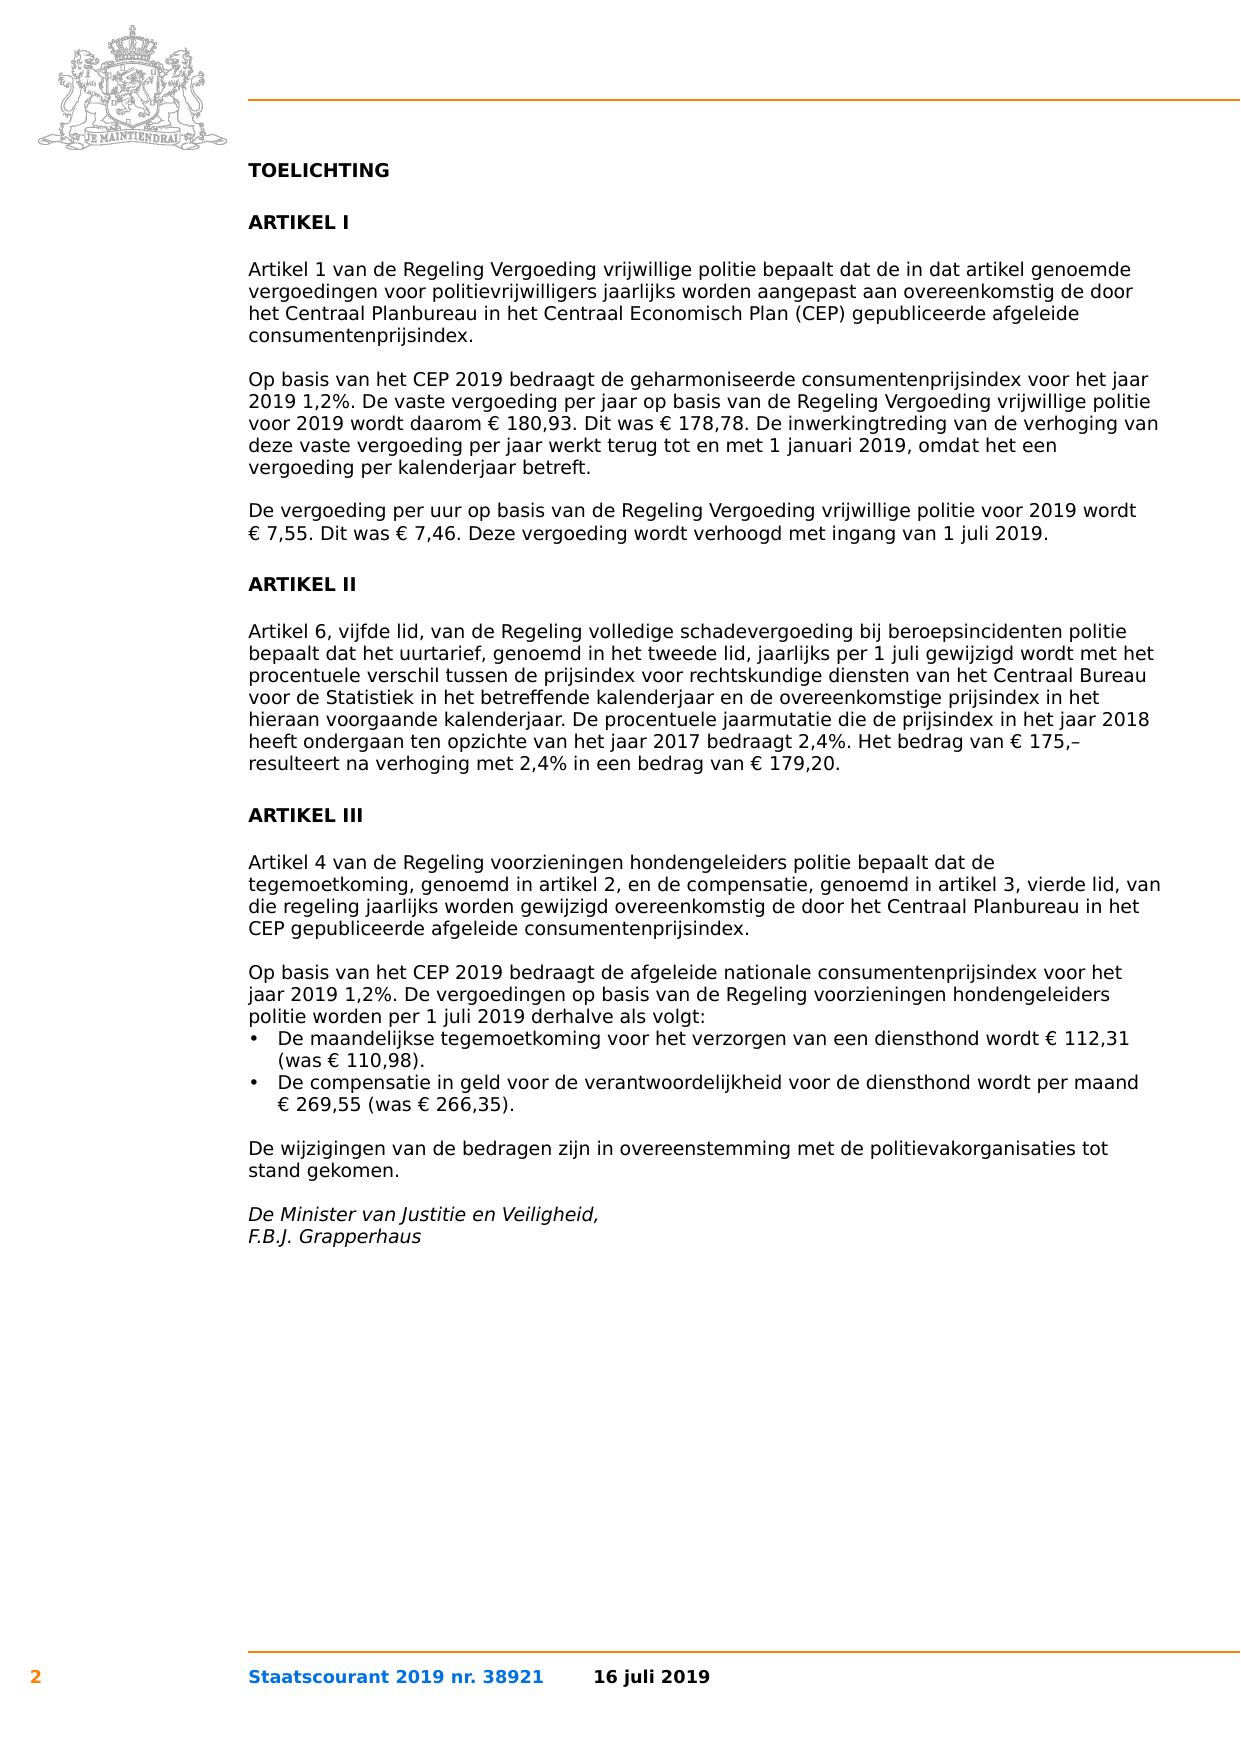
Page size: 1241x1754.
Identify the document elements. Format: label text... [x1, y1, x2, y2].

text Artikel 4 van de Regeling voorzieningen hondengeleiders politie bepaalt dat de tegemoetkoming, genoemd in artikel 2, en de compensatie, genoemd in artikel 3, vierde lid, van die regeling jaarlijks worden gewijzigd overeenkomstig de door het Centraal Planbureau in het CEP gepubliceerde afgeleide consumentenprijsindex. [248, 852, 1163, 940]
text Artikel 6, vijfde lid, van de Regeling volledige schadevergoeding bij beroepsincidenten politie bepaalt dat het uurtarief, genoemd in het tweede lid, jaarlijks per 1 juli gewijzigd wordt met het procentuele verschil tussen de prijsindex voor rechtskundige diensten van het Centraal Bureau voor de Statistiek in het betreffende kalenderjaar en de overeenkomstige prijsindex in het hieraan voorgaande kalenderjaar. De procentuele jaarmutatie die de prijsindex in het jaar 2018 heeft ondergaan ten opzichte van het jaar 2017 bedraagt 2,4%. Het bedrag van € 175,– resulteert na verhoging met 2,4% in een bedrag van € 179,20. [248, 621, 1163, 775]
text Op basis van het CEP 2019 bedraagt de geharmoniseerde consumentenprijsindex voor het jaar 2019 1,2%. De vaste vergoeding per jaar op basis van de Regeling Vergoeding vrijwillige politie voor 2019 wordt daarom € 180,93. Dit was € 178,78. De inwerkingtreding van de verhoging van deze vaste vergoeding per jaar werkt terug tot en met 1 januari 2019, omdat het een vergoeding per kalenderjaar betreft. [248, 369, 1163, 478]
picture [38, 25, 227, 150]
text De vergoeding per uur op basis van de Regeling Vergoeding vrijwillige politie voor 2019 wordt € 7,55. Dit was € 7,46. Deze vergoeding wordt verhoogd met ingang van 1 juli 2019. [248, 500, 1163, 544]
subtitle TOELICHTING [248, 160, 1163, 182]
text De Minister van Justitie en Veiligheid, F.B.J. Grapperhaus [248, 1203, 1163, 1247]
subtitle ARTIKEL II [248, 574, 1163, 596]
subtitle ARTIKEL III [248, 805, 1163, 827]
text • De compensatie in geld voor de verantwoordelijkheid voor de diensthond wordt per maand € 269,55 (was € 266,35). [248, 1072, 1163, 1116]
text • De maandelijkse tegemoetkoming voor het verzorgen van een diensthond wordt € 112,31 (was € 110,98). [248, 1028, 1163, 1072]
text Op basis van het CEP 2019 bedraagt de afgeleide nationale consumentenprijsindex voor het jaar 2019 1,2%. De vergoedingen op basis van de Regeling voorzieningen hondengeleiders politie worden per 1 juli 2019 derhalve als volgt: [248, 962, 1163, 1028]
subtitle ARTIKEL I [248, 212, 1163, 234]
text De wijzigingen van de bedragen zijn in overeenstemming met de politievakorganisaties tot stand gekomen. [248, 1138, 1163, 1182]
text Artikel 1 van de Regeling Vergoeding vrijwillige politie bepaalt dat de in dat artikel genoemde vergoedingen voor politievrijwilligers jaarlijks worden aangepast aan overeenkomstig de door het Centraal Planbureau in het Centraal Economisch Plan (CEP) gepubliceerde afgeleide consumentenprijsindex. [248, 259, 1163, 347]
